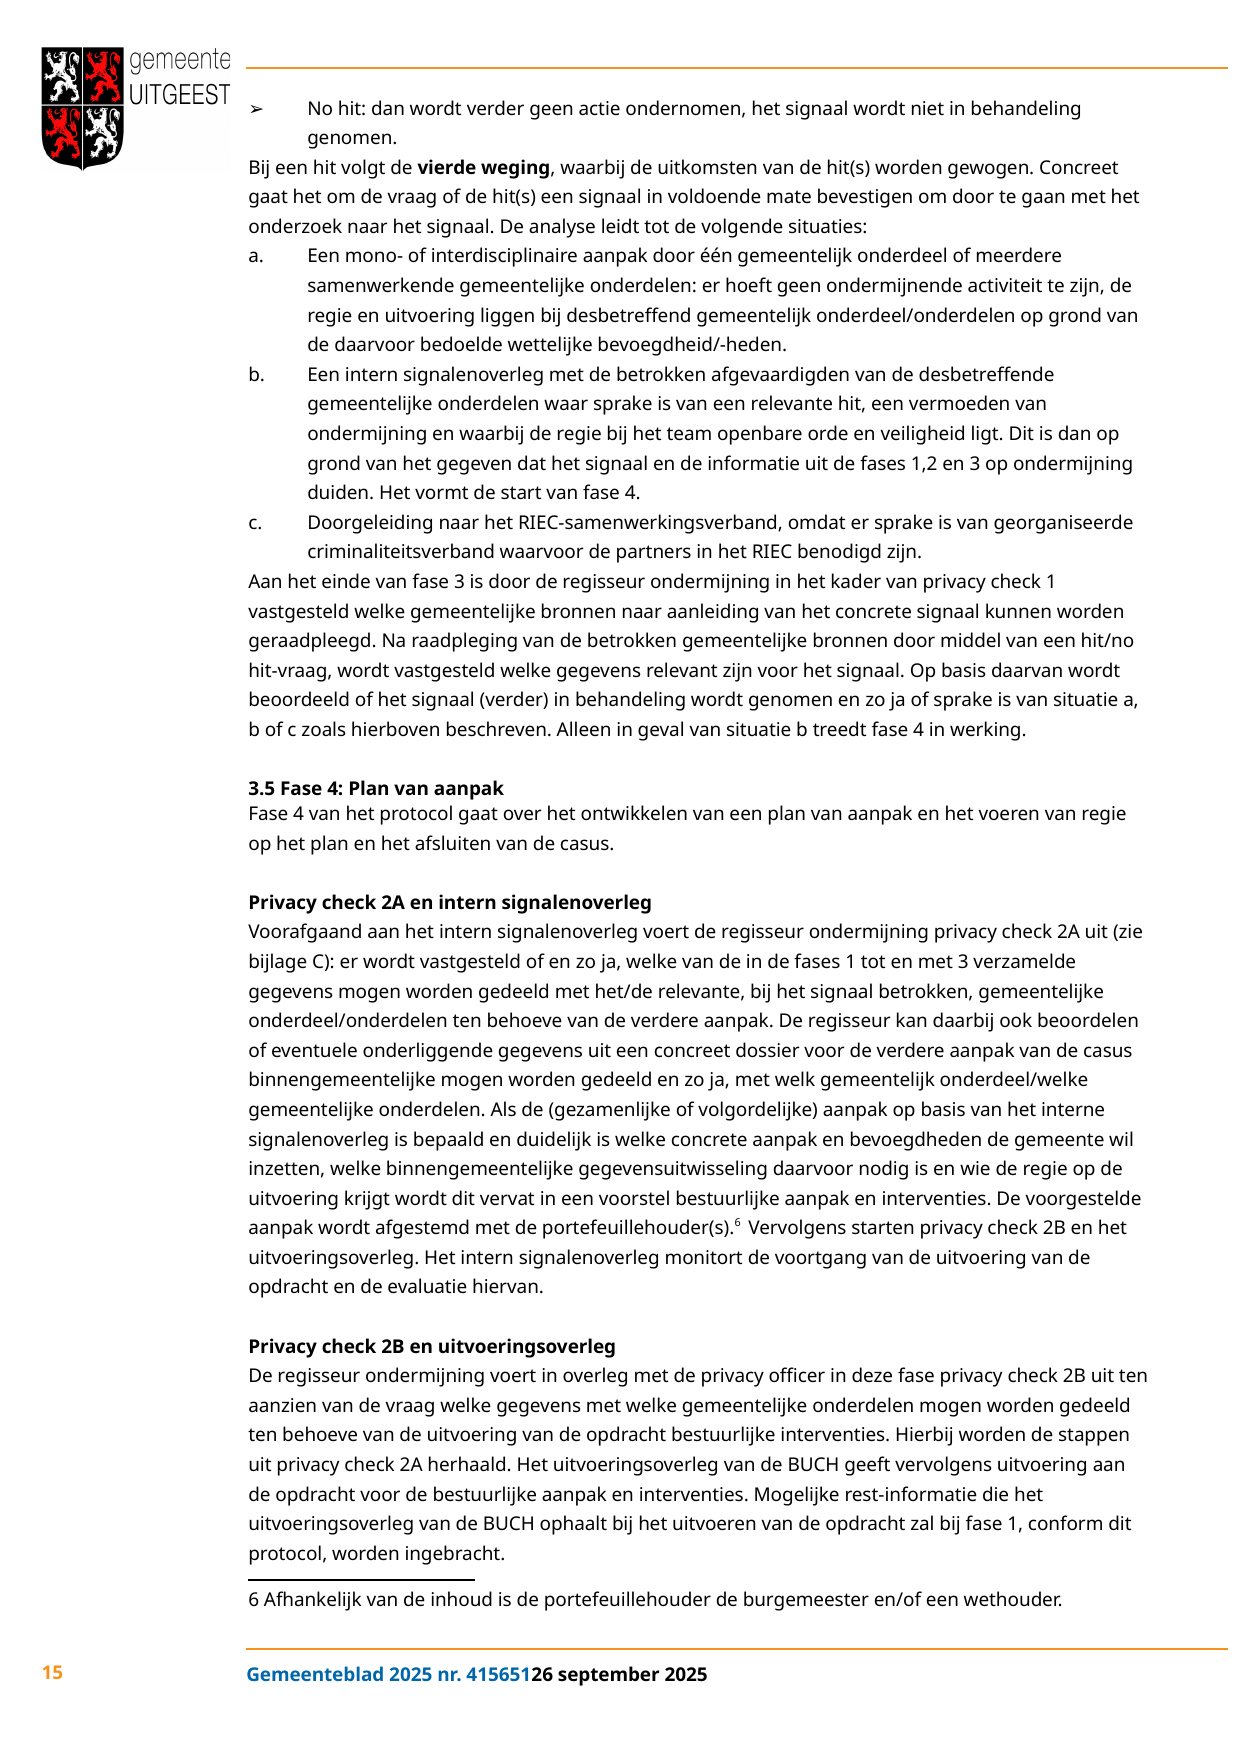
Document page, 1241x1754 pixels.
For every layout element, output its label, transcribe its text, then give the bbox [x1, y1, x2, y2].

text Bij een hit volgt de vierde weging, waarbij de uitkomsten van de hit(s) worden gewogen. Concreet gaat het om de vraag of de hit(s) een signaal in voldoende mate bevestigen om door te gaan met het onderzoek naar het signaal. De analyse leidt tot de volgende situaties: [248, 154, 1152, 239]
list No hit: dan wordt verder geen actie ondernomen, het signaal wordt niet in behandeling genomen. [248, 95, 1152, 150]
list Een intern signalenoverleg met de betrokken afgevaardigden van de desbetreffende gemeentelijke onderdelen waar sprake is van een relevante hit, een vermoeden van ondermijning en waarbij de regie bij het team openbare orde en veiligheid ligt. Dit is dan op grond van het gegeven dat het signaal en de informatie uit de fases 1,2 en 3 op ondermijning duiden. Het vormt de start van fase 4. [248, 361, 1152, 505]
text Afhankelijk van de inhoud is de portefeuillehouder de burgemeester en/of een wethouder. [248, 1586, 1152, 1612]
text Fase 4 van het protocol gaat over het ontwikkelen van een plan van aanpak en het voeren van regie op het plan en het afsluiten van de casus. [248, 800, 1152, 856]
text Voorafgaand aan het intern signalenoverleg voert de regisseur ondermijning privacy check 2A uit (zie bijlage C): er wordt vastgesteld of en zo ja, welke van de in de fases 1 tot en met 3 verzamelde gegevens mogen worden gedeeld met het/de relevante, bij het signaal betrokken, gemeentelijke onderdeel/onderdelen ten behoeve van de verdere aanpak. De regisseur kan daarbij ook beoordelen of eventuele onderliggende gegevens uit een concreet dossier voor de verdere aanpak van de casus binnengemeentelijke mogen worden gedeeld en zo ja, met welk gemeentelijk onderdeel/welke gemeentelijke onderdelen. Als de (gezamenlijke of volgordelijke) aanpak op basis van het interne signalenoverleg is bepaald en duidelijk is welke concrete aanpak en bevoegdheden de gemeente wil inzetten, welke binnengemeentelijke gegevensuitwisseling daarvoor nodig is en wie de regie op de uitvoering krijgt wordt dit vervat in een voorstel bestuurlijke aanpak en interventies. De voorgestelde aanpak wordt afgestemd met de portefeuillehouder(s). Vervolgens starten privacy check 2B en het uitvoeringsoverleg. Het intern signalenoverleg monitort de voortgang van de uitvoering van de opdracht en de evaluatie hiervan. [248, 919, 1152, 1299]
list Een mono- of interdisciplinaire aanpak door één gemeentelijk onderdeel of meerdere samenwerkende gemeentelijke onderdelen: er hoeft geen ondermijnende activiteit te zijn, de regie en uitvoering liggen bij desbetreffend gemeentelijk onderdeel/onderdelen op grond van de daarvoor bedoelde wettelijke bevoegdheid/-heden. [248, 243, 1152, 357]
text Privacy check 2A en intern signalenoverleg [248, 889, 1152, 915]
text Privacy check 2B en uitvoeringsoverleg [248, 1333, 1152, 1359]
text 3.5 Fase 4: Plan van aanpak [248, 775, 1152, 800]
picture [41, 47, 231, 172]
table_header Aan het einde van fase 3 is door de regisseur ondermijning in het kader van privacy check 1 vastgesteld welke gemeentelijke bronnen naar aanleiding van het concrete signaal kunnen worden geraadpleegd. Na raadpleging van de betrokken gemeentelijke bronnen door middel van een hit/no hit-vraag, wordt vastgesteld welke gegevens relevant zijn voor het signaal. Op basis daarvan wordt beoordeeld of het signaal (verder) in behandeling wordt genomen en zo ja of sprake is van situatie a, b of c zoals hierboven beschreven. Alleen in geval van situatie b treedt fase 4 in werking. [248, 568, 1152, 742]
list Doorgeleiding naar het RIEC-samenwerkingsverband, omdat er sprake is van georganiseerde criminaliteitsverband waarvoor de partners in het RIEC benodigd zijn. [248, 509, 1152, 564]
text De regisseur ondermijning voert in overleg met de privacy officer in deze fase privacy check 2B uit ten aanzien van de vraag welke gegevens met welke gemeentelijke onderdelen mogen worden gedeeld ten behoeve van de uitvoering van de opdracht bestuurlijke interventies. Hierbij worden de stappen uit privacy check 2A herhaald. Het uitvoeringsoverleg van de BUCH geeft vervolgens uitvoering aan de opdracht voor de bestuurlijke aanpak en interventies. Mogelijke rest-informatie die het uitvoeringsoverleg van de BUCH ophaalt bij het uitvoeren van de opdracht zal bij fase 1, conform dit protocol, worden ingebracht. [248, 1362, 1152, 1566]
